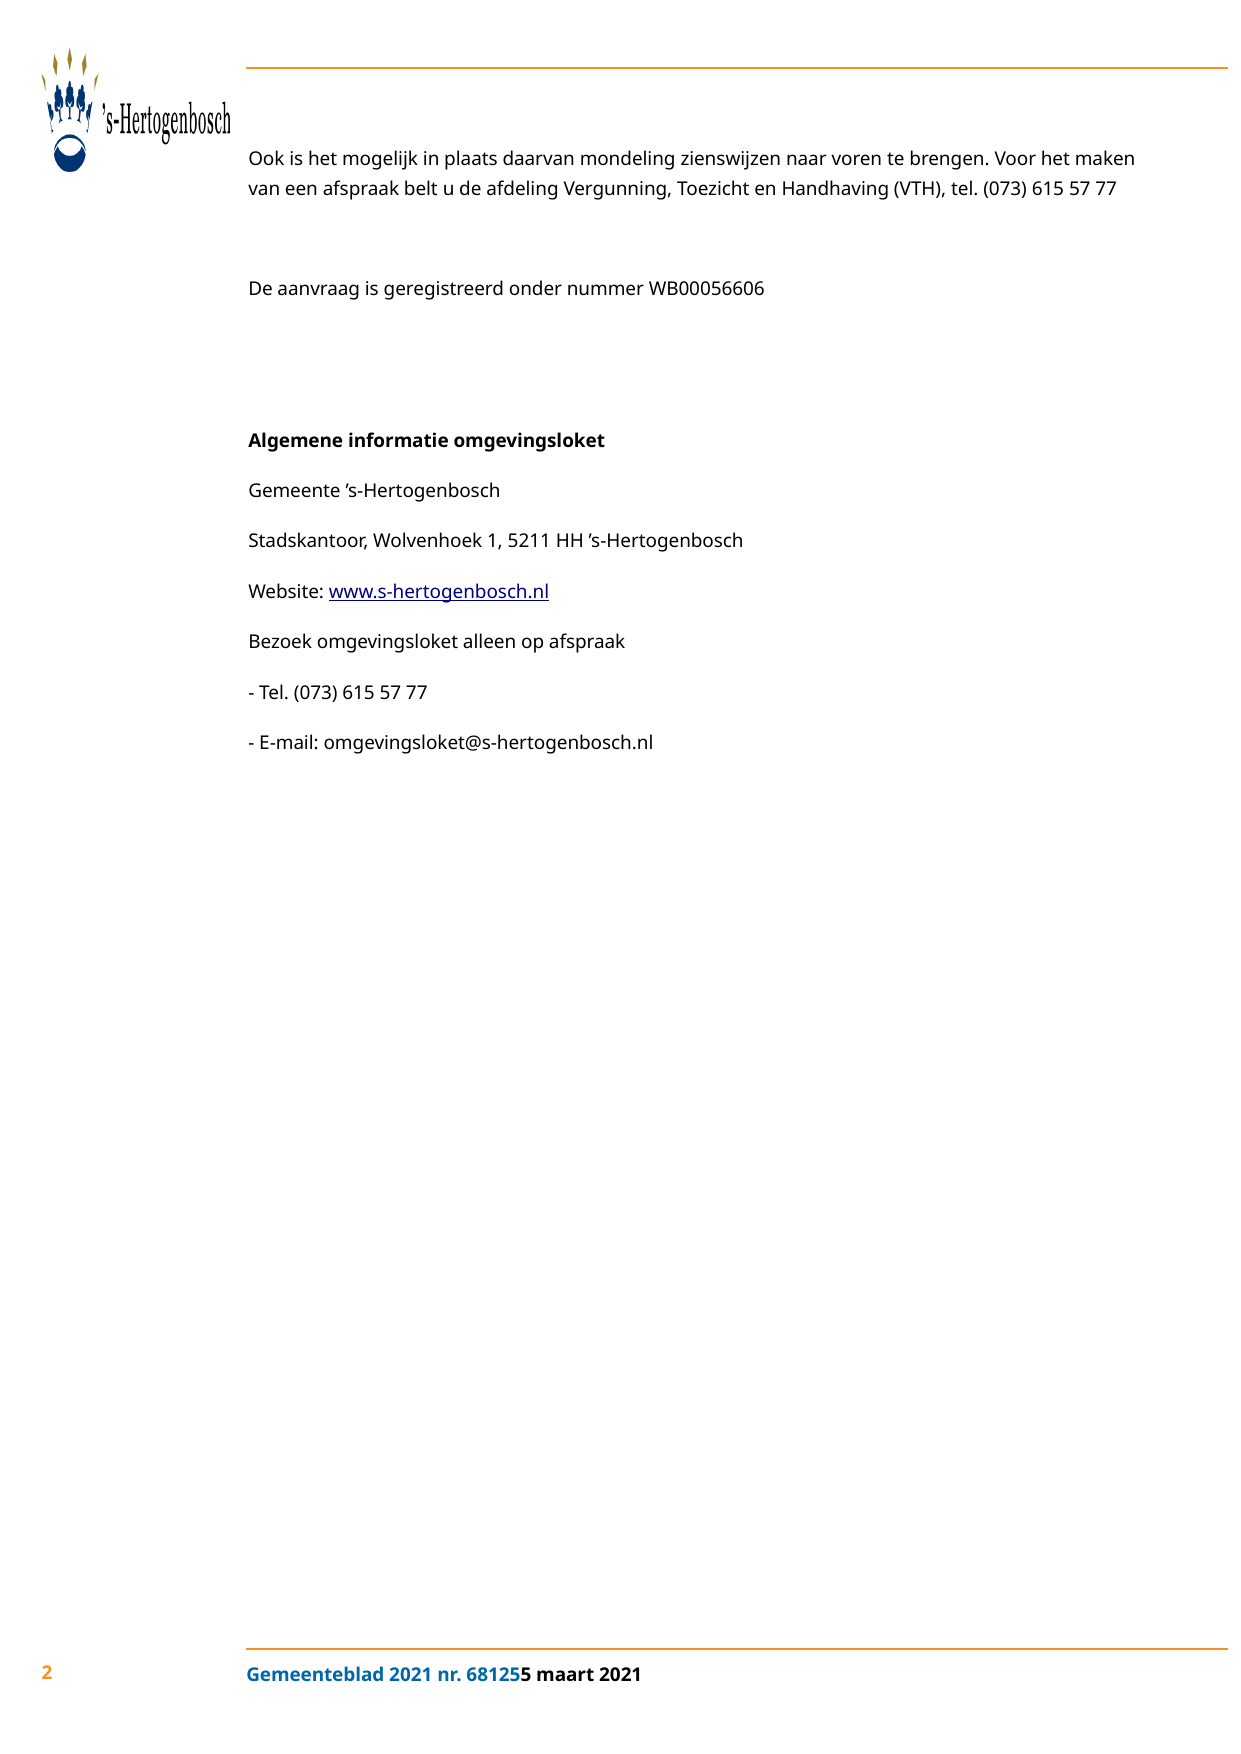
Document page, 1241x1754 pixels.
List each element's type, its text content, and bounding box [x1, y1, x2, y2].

text Stadskantoor, Wolvenhoek 1, 5211 HH ’s-Hertogenbosch [248, 528, 1152, 553]
text Algemene informatie omgevingsloket [248, 427, 1152, 453]
text De aanvraag is geregistreerd onder nummer WB00056606 [248, 276, 1152, 301]
text - E-mail: omgevingsloket@s-hertogenbosch.nl [248, 729, 1152, 755]
text Ook is het mogelijk in plaats daarvan mondeling zienswijzen naar voren te brengen. Voor het maken van een afspraak belt u de afdeling Vergunning, Toezicht en Handhaving (VTH), tel. (073) 615 57 77 [248, 145, 1152, 201]
picture [41, 47, 231, 172]
text Gemeente ’s-Hertogenbosch [248, 477, 1152, 503]
text Website: www.s-hertogenbosch.nl [248, 578, 1152, 604]
text Bezoek omgevingsloket alleen op afspraak [248, 628, 1152, 654]
text - Tel. (073) 615 57 77 [248, 679, 1152, 705]
